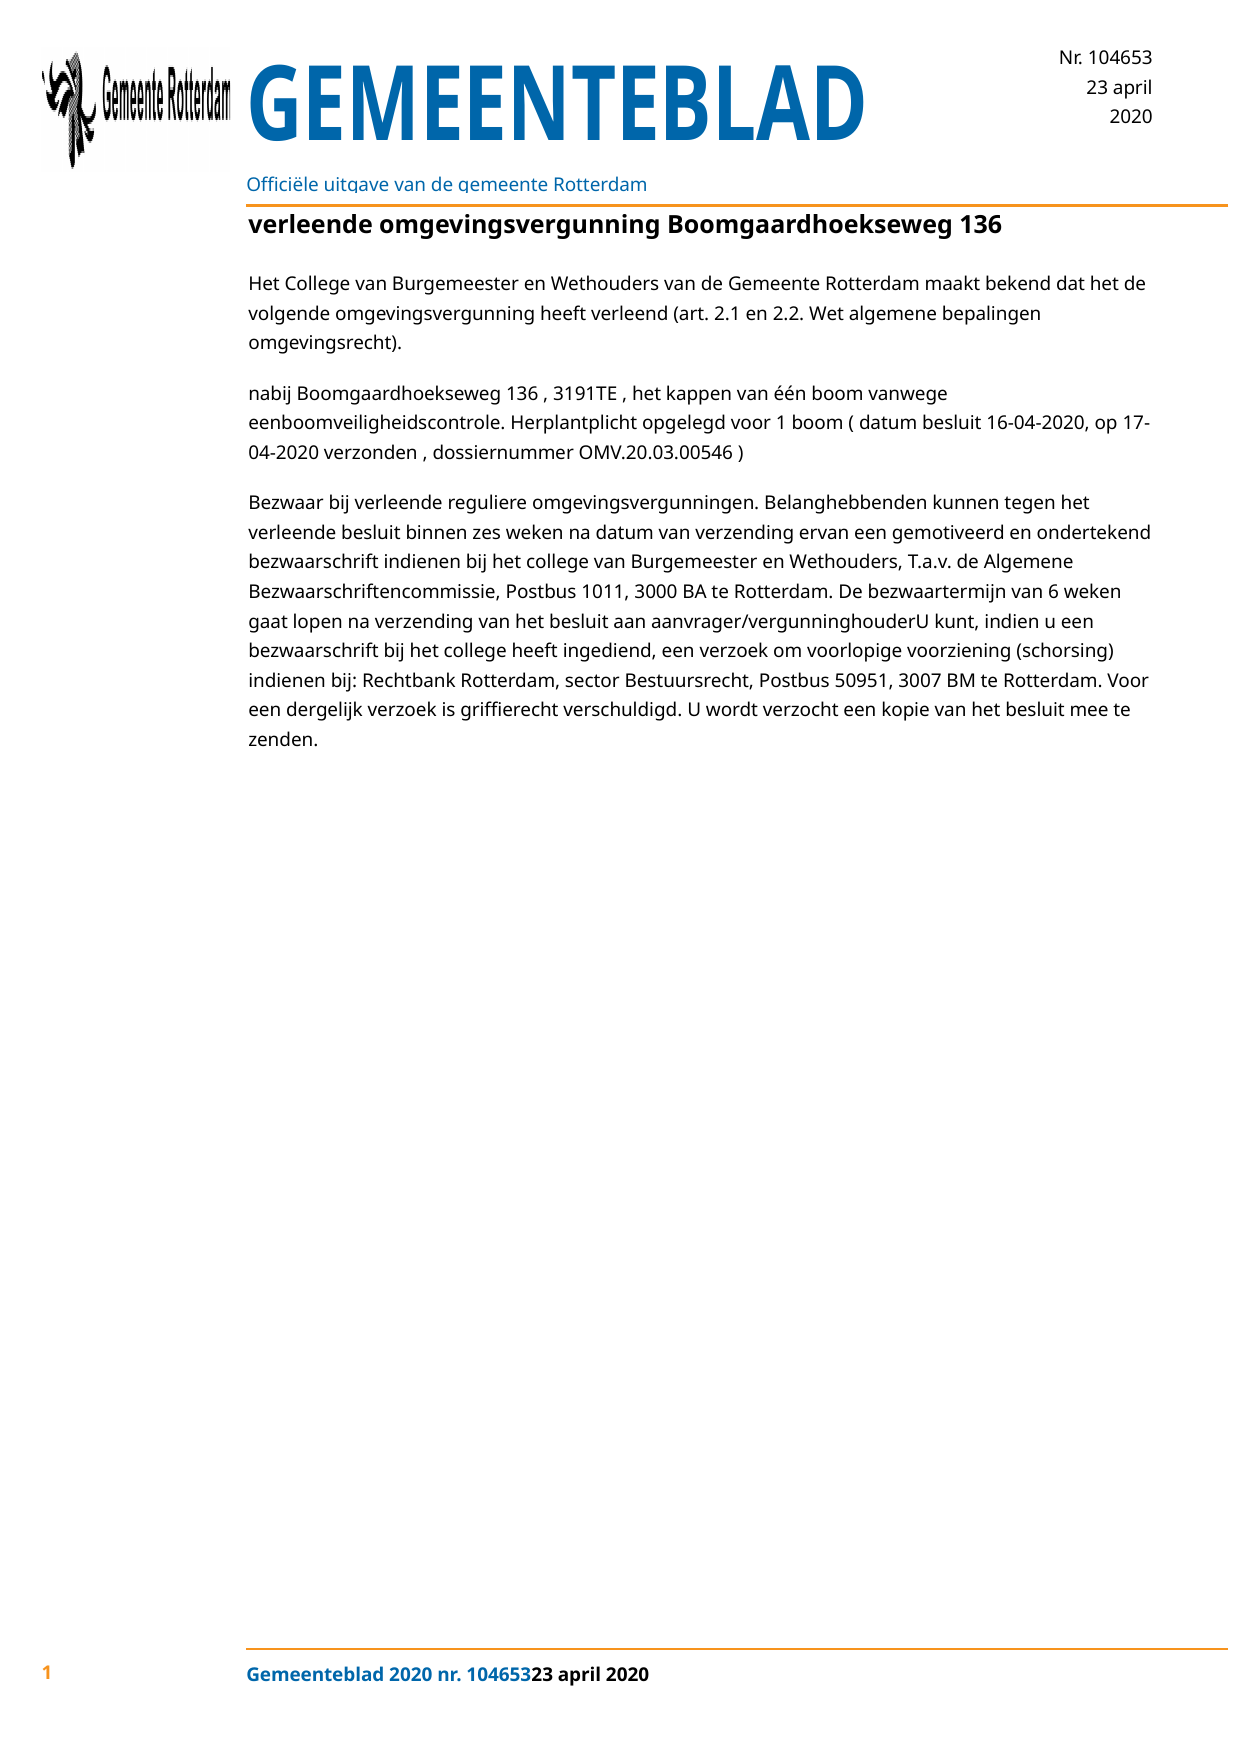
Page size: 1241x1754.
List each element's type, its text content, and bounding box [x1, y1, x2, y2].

text Bezwaar bij verleende reguliere omgevingsvergunningen. Belanghebbenden kunnen tegen het verleende besluit binnen zes weken na datum van verzending ervan een gemotiveerd en ondertekend bezwaarschrift indienen bij het college van Burgemeester en Wethouders, T.a.v. de Algemene Bezwaarschriftencommissie, Postbus 1011, 3000 BA te Rotterdam. De bezwaartermijn van 6 weken gaat lopen na verzending van het besluit aan aanvrager/vergunninghouderU kunt, indien u een bezwaarschrift bij het college heeft ingediend, een verzoek om voorlopige voorziening (schorsing) indienen bij: Rechtbank Rotterdam, sector Bestuursrecht, Postbus 50951, 3007 BM te Rotterdam. Voor een dergelijk verzoek is griffierecht verschuldigd. U wordt verzocht een kopie van het besluit mee te zenden. [248, 489, 1152, 752]
text Het College van Burgemeester en Wethouders van de Gemeente Rotterdam maakt bekend dat het de volgende omgevingsvergunning heeft verleend (art. 2.1 en 2.2. Wet algemene bepalingen omgevingsrecht). [248, 270, 1152, 355]
text nabij Boomgaardhoekseweg 136 , 3191TE , het kappen van één boom vanwege eenboomveiligheidscontrole. Herplantplicht opgelegd voor 1 boom ( datum besluit 16-04-2020, op 17-04-2020 verzonden , dossiernummer OMV.20.03.00546 ) [248, 380, 1152, 465]
text verleende omgevingsvergunning Boomgaardhoekseweg 136 [248, 207, 1152, 241]
picture [41, 47, 231, 172]
